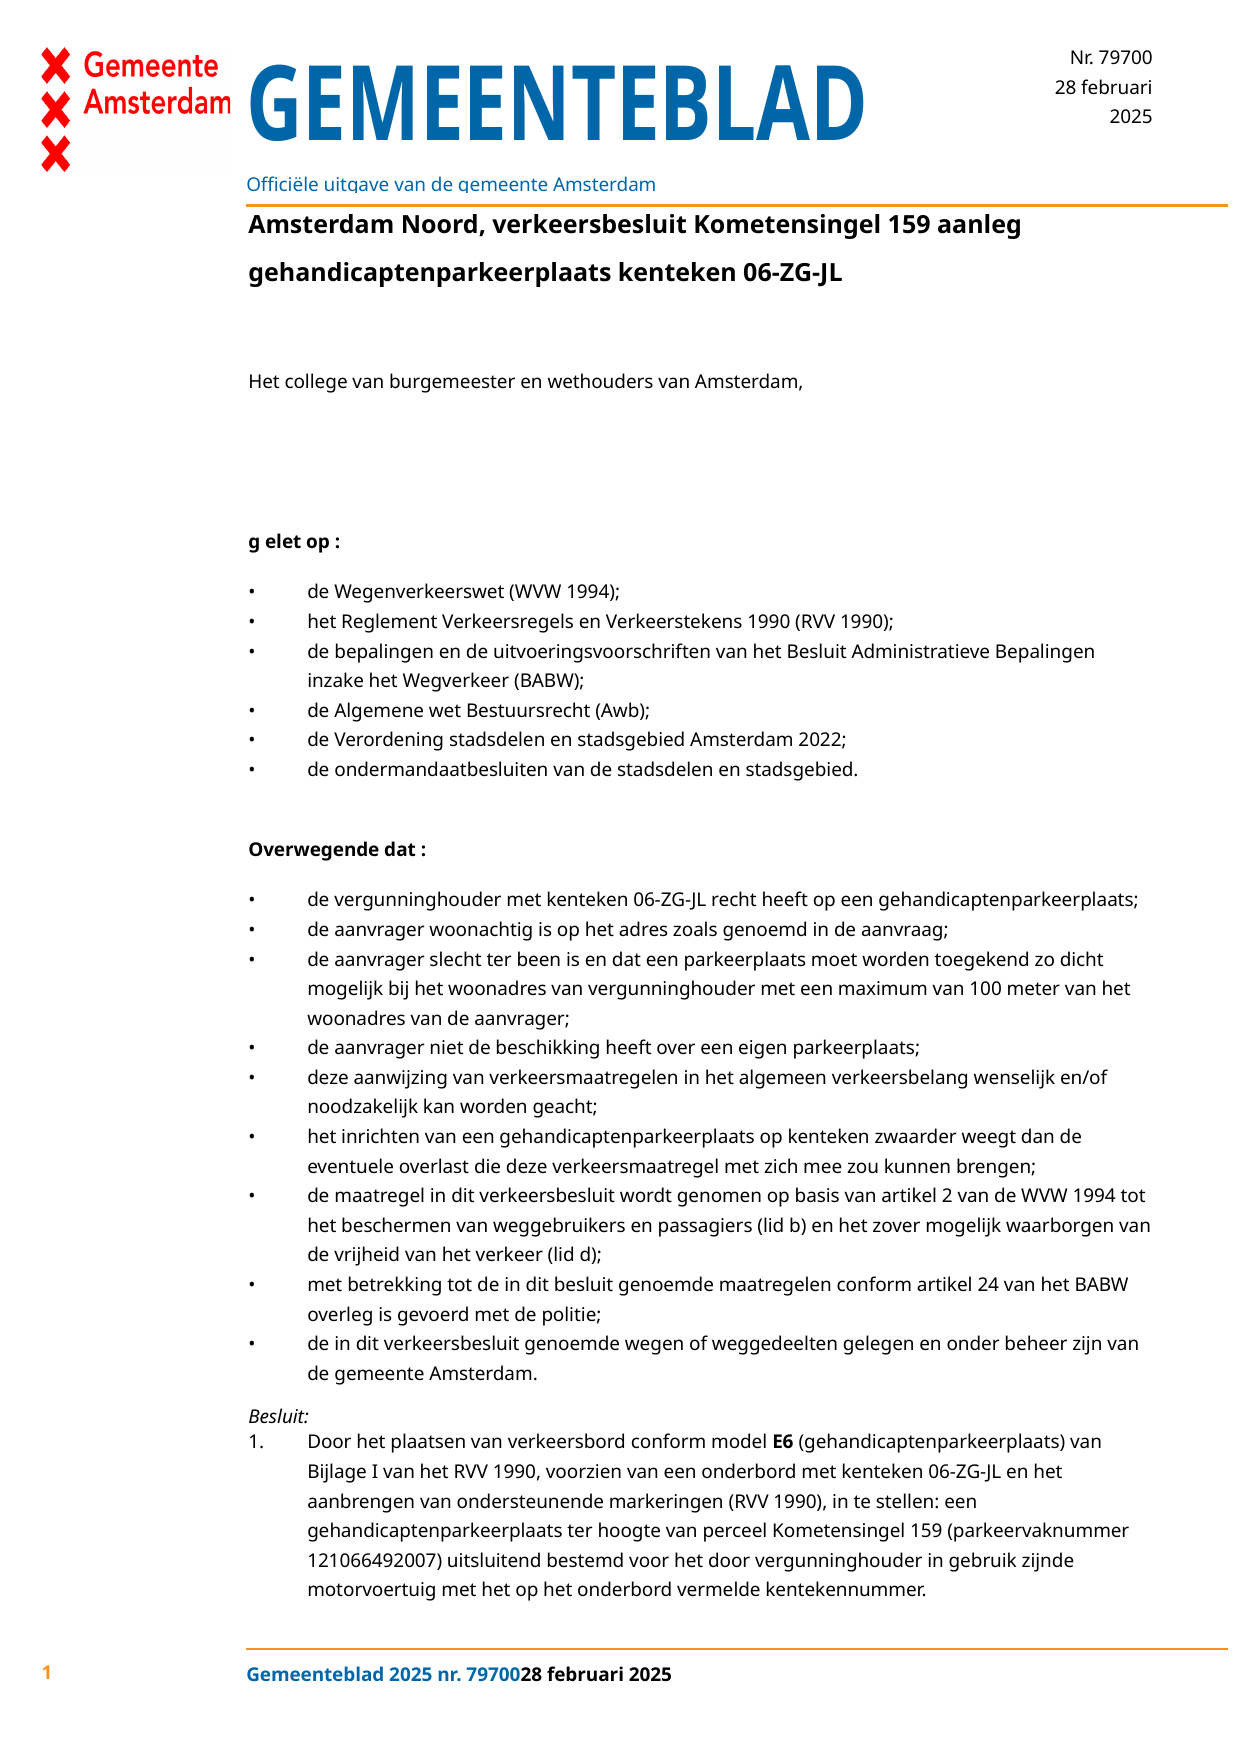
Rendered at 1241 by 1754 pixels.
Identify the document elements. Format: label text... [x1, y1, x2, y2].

list de aanvrager woonachtig is op het adres zoals genoemd in de aanvraag; [248, 916, 1152, 942]
list Door het plaatsen van verkeersbord conform model E6 (gehandicaptenparkeerplaats) van Bijlage I van het RVV 1990, voorzien van een onderbord met kenteken 06-ZG-JL en het aanbrengen van ondersteunende markeringen (RVV 1990), in te stellen: een gehandicaptenparkeerplaats ter hoogte van perceel Kometensingel 159 (parkeervaknummer 121066492007) uitsluitend bestemd voor het door vergunninghouder in gebruik zijnde motorvoertuig met het op het onderbord vermelde kentekennummer. [248, 1429, 1152, 1602]
list de in dit verkeersbesluit genoemde wegen of weggedeelten gelegen en onder beheer zijn van de gemeente Amsterdam. [248, 1330, 1152, 1386]
list de vergunninghouder met kenteken 06-ZG-JL recht heeft op een gehandicaptenparkeerplaats; [248, 887, 1152, 912]
list de aanvrager slecht ter been is en dat een parkeerplaats moet worden toegekend zo dicht mogelijk bij het woonadres van vergunninghouder met een maximum van 100 meter van het woonadres van de aanvrager; [248, 946, 1152, 1031]
list de maatregel in dit verkeersbesluit wordt genomen op basis van artikel 2 van de WVW 1994 tot het beschermen van weggebruikers en passagiers (lid b) en het zover mogelijk waarborgen van de vrijheid van het verkeer (lid d); [248, 1182, 1152, 1267]
text Besluit: [248, 1403, 1152, 1429]
list de ondermandaatbesluiten van de stadsdelen en stadsgebied. [248, 756, 1152, 782]
picture [41, 47, 231, 172]
list deze aanwijzing van verkeersmaatregelen in het algemeen verkeersbelang wenselijk en/of noodzakelijk kan worden geacht; [248, 1064, 1152, 1119]
list het inrichten van een gehandicaptenparkeerplaats op kenteken zwaarder weegt dan de eventuele overlast die deze verkeersmaatregel met zich mee zou kunnen brengen; [248, 1123, 1152, 1178]
text Het college van burgemeester en wethouders van Amsterdam, [248, 368, 1152, 394]
list de Wegenverkeerswet (WVW 1994); [248, 579, 1152, 604]
list de Algemene wet Bestuursrecht (Awb); [248, 697, 1152, 723]
text g elet op : [248, 528, 1152, 554]
list met betrekking tot de in dit besluit genoemde maatregelen conform artikel 24 van het BABW overleg is gevoerd met de politie; [248, 1271, 1152, 1326]
list het Reglement Verkeersregels en Verkeerstekens 1990 (RVV 1990); [248, 608, 1152, 634]
text Amsterdam Noord, verkeersbesluit Kometensingel 159 aanleg gehandicaptenparkeerplaats kenteken 06-ZG-JL [248, 207, 1152, 288]
list de Verordening stadsdelen en stadsgebied Amsterdam 2022; [248, 727, 1152, 752]
text Overwegende dat : [248, 836, 1152, 862]
list de aanvrager niet de beschikking heeft over een eigen parkeerplaats; [248, 1034, 1152, 1060]
list de bepalingen en de uitvoeringsvoorschriften van het Besluit Administratieve Bepalingen inzake het Wegverkeer (BABW); [248, 638, 1152, 693]
